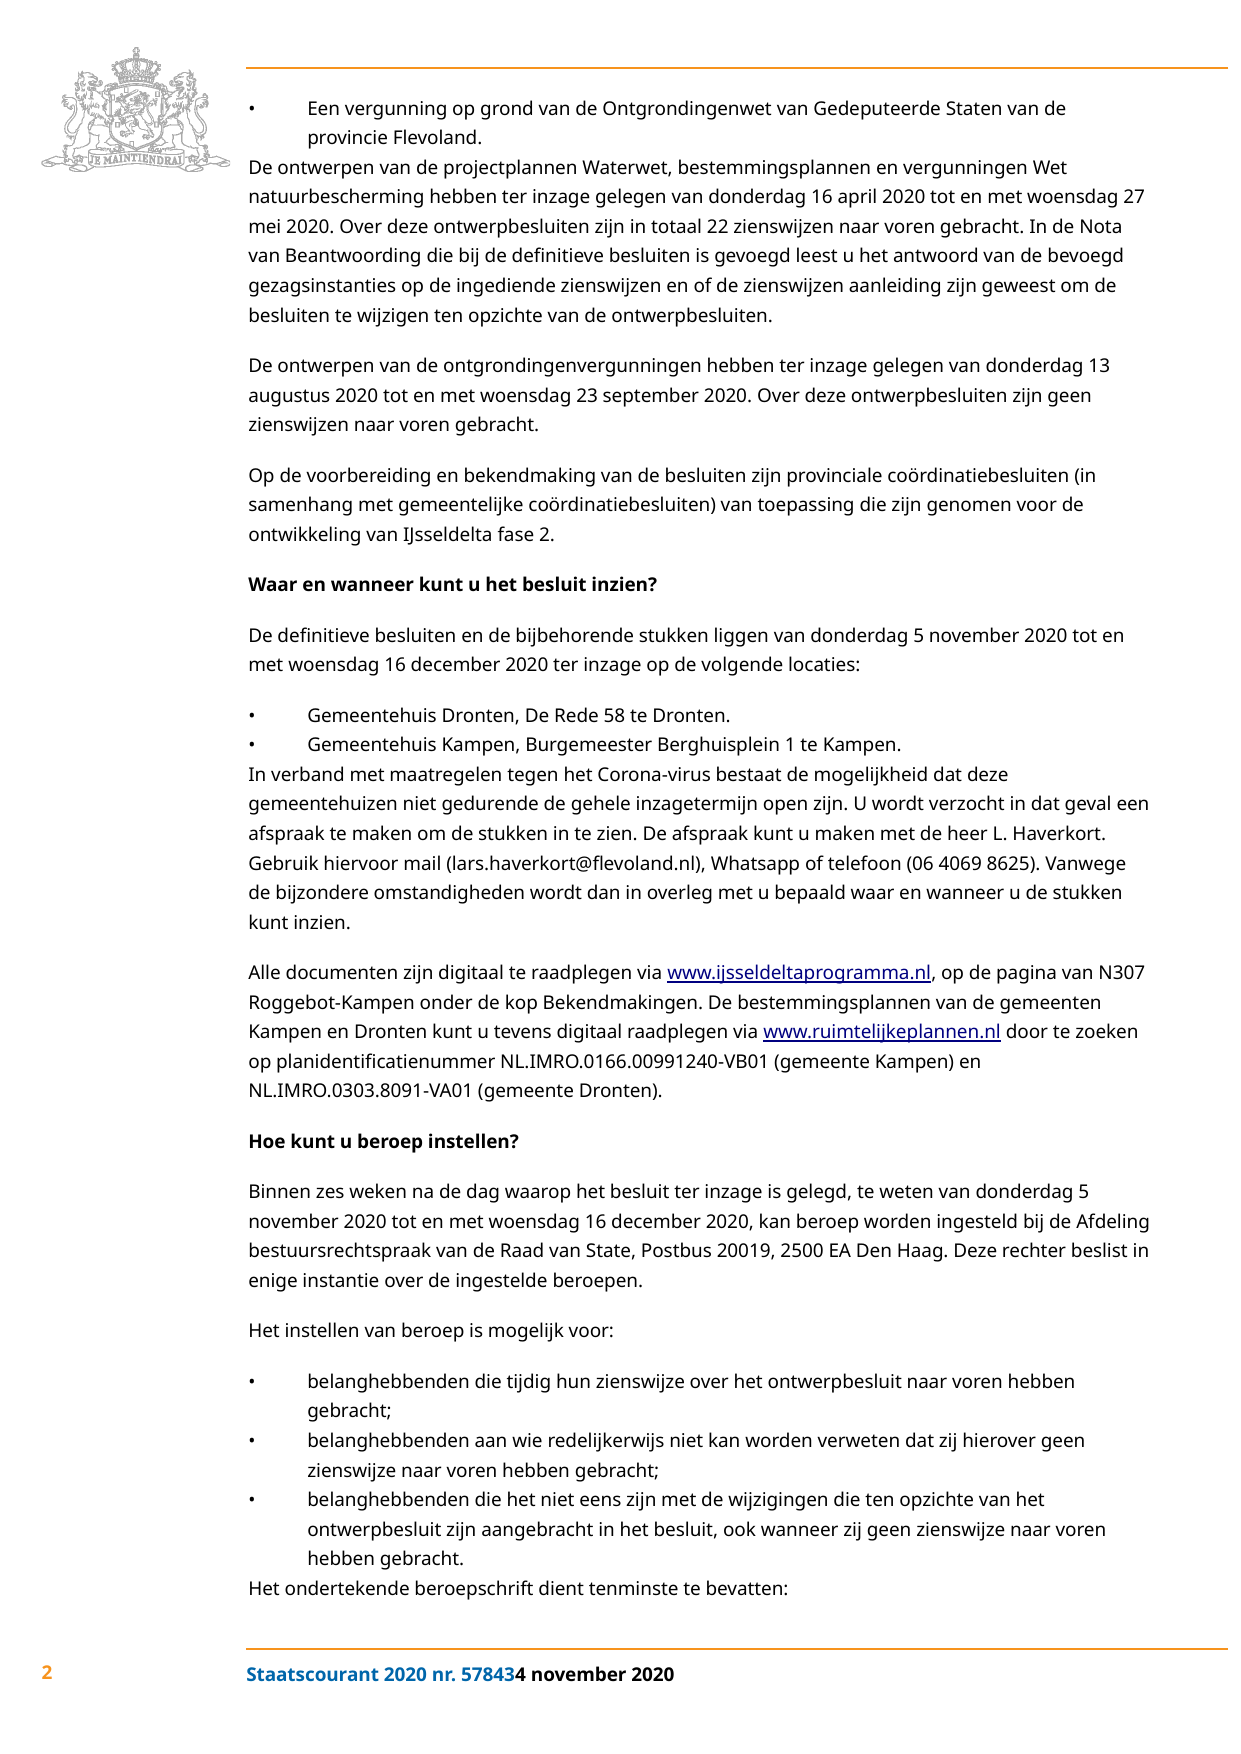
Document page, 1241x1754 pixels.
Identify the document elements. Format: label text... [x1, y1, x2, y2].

list belanghebbenden aan wie redelijkerwijs niet kan worden verweten dat zij hierover geen zienswijze naar voren hebben gebracht; [248, 1427, 1152, 1483]
text Alle documenten zijn digitaal te raadplegen via www.ijsseldeltaprogramma.nl, op de pagina van N307 Roggebot-Kampen onder de kop Bekendmakingen. De bestemmingsplannen van de gemeenten Kampen en Dronten kunt u tevens digitaal raadplegen via www.ruimtelijkeplannen.nl door te zoeken op planidentificatienummer NL.IMRO.0166.00991240-VB01 (gemeente Kampen) en NL.IMRO.0303.8091-VA01 (gemeente Dronten). [248, 959, 1152, 1103]
text Hoe kunt u beroep instellen? [248, 1128, 1152, 1154]
text Het instellen van beroep is mogelijk voor: [248, 1318, 1152, 1343]
list belanghebbenden die tijdig hun zienswijze over het ontwerpbesluit naar voren hebben gebracht; [248, 1368, 1152, 1423]
text In verband met maatregelen tegen het Corona-virus bestaat de mogelijkheid dat deze gemeentehuizen niet gedurende de gehele inzagetermijn open zijn. U wordt verzocht in dat geval een afspraak te maken om de stukken in te zien. De afspraak kunt u maken met de heer L. Haverkort. Gebruik hiervoor mail (lars.haverkort@flevoland.nl), Whatsapp of telefoon (06 4069 8625). Vanwege de bijzondere omstandigheden wordt dan in overleg met u bepaald waar en wanneer u de stukken kunt inzien. [248, 761, 1152, 935]
list Gemeentehuis Dronten, De Rede 58 te Dronten. [248, 702, 1152, 728]
list Gemeentehuis Kampen, Burgemeester Berghuisplein 1 te Kampen. [248, 731, 1152, 757]
text Waar en wanneer kunt u het besluit inzien? [248, 571, 1152, 597]
text Op de voorbereiding en bekendmaking van de besluiten zijn provinciale coördinatiebesluiten (in samenhang met gemeentelijke coördinatiebesluiten) van toepassing die zijn genomen voor de ontwikkeling van IJsseldelta fase 2. [248, 462, 1152, 547]
text De ontwerpen van de projectplannen Waterwet, bestemmingsplannen en vergunningen Wet natuurbescherming hebben ter inzage gelegen van donderdag 16 april 2020 tot en met woensdag 27 mei 2020. Over deze ontwerpbesluiten zijn in totaal 22 zienswijzen naar voren gebracht. In de Nota van Beantwoording die bij de definitieve besluiten is gevoegd leest u het antwoord van de bevoegd gezagsinstanties op de ingediende zienswijzen en of de zienswijzen aanleiding zijn geweest om de besluiten te wijzigen ten opzichte van de ontwerpbesluiten. [248, 154, 1152, 328]
text De ontwerpen van de ontgrondingenvergunningen hebben ter inzage gelegen van donderdag 13 augustus 2020 tot en met woensdag 23 september 2020. Over deze ontwerpbesluiten zijn geen zienswijzen naar voren gebracht. [248, 352, 1152, 437]
list Een vergunning op grond van de Ontgrondingenwet van Gedeputeerde Staten van de provincie Flevoland. [248, 95, 1152, 150]
picture [41, 47, 231, 172]
list belanghebbenden die het niet eens zijn met de wijzigingen die ten opzichte van het ontwerpbesluit zijn aangebracht in het besluit, ook wanneer zij geen zienswijze naar voren hebben gebracht. [248, 1486, 1152, 1571]
text Het ondertekende beroepschrift dient tenminste te bevatten: [248, 1575, 1152, 1601]
text Binnen zes weken na de dag waarop het besluit ter inzage is gelegd, te weten van donderdag 5 november 2020 tot en met woensdag 16 december 2020, kan beroep worden ingesteld bij de Afdeling bestuursrechtspraak van de Raad van State, Postbus 20019, 2500 EA Den Haag. Deze rechter beslist in enige instantie over de ingestelde beroepen. [248, 1178, 1152, 1293]
text De definitieve besluiten en de bijbehorende stukken liggen van donderdag 5 november 2020 tot en met woensdag 16 december 2020 ter inzage op de volgende locaties: [248, 622, 1152, 677]
